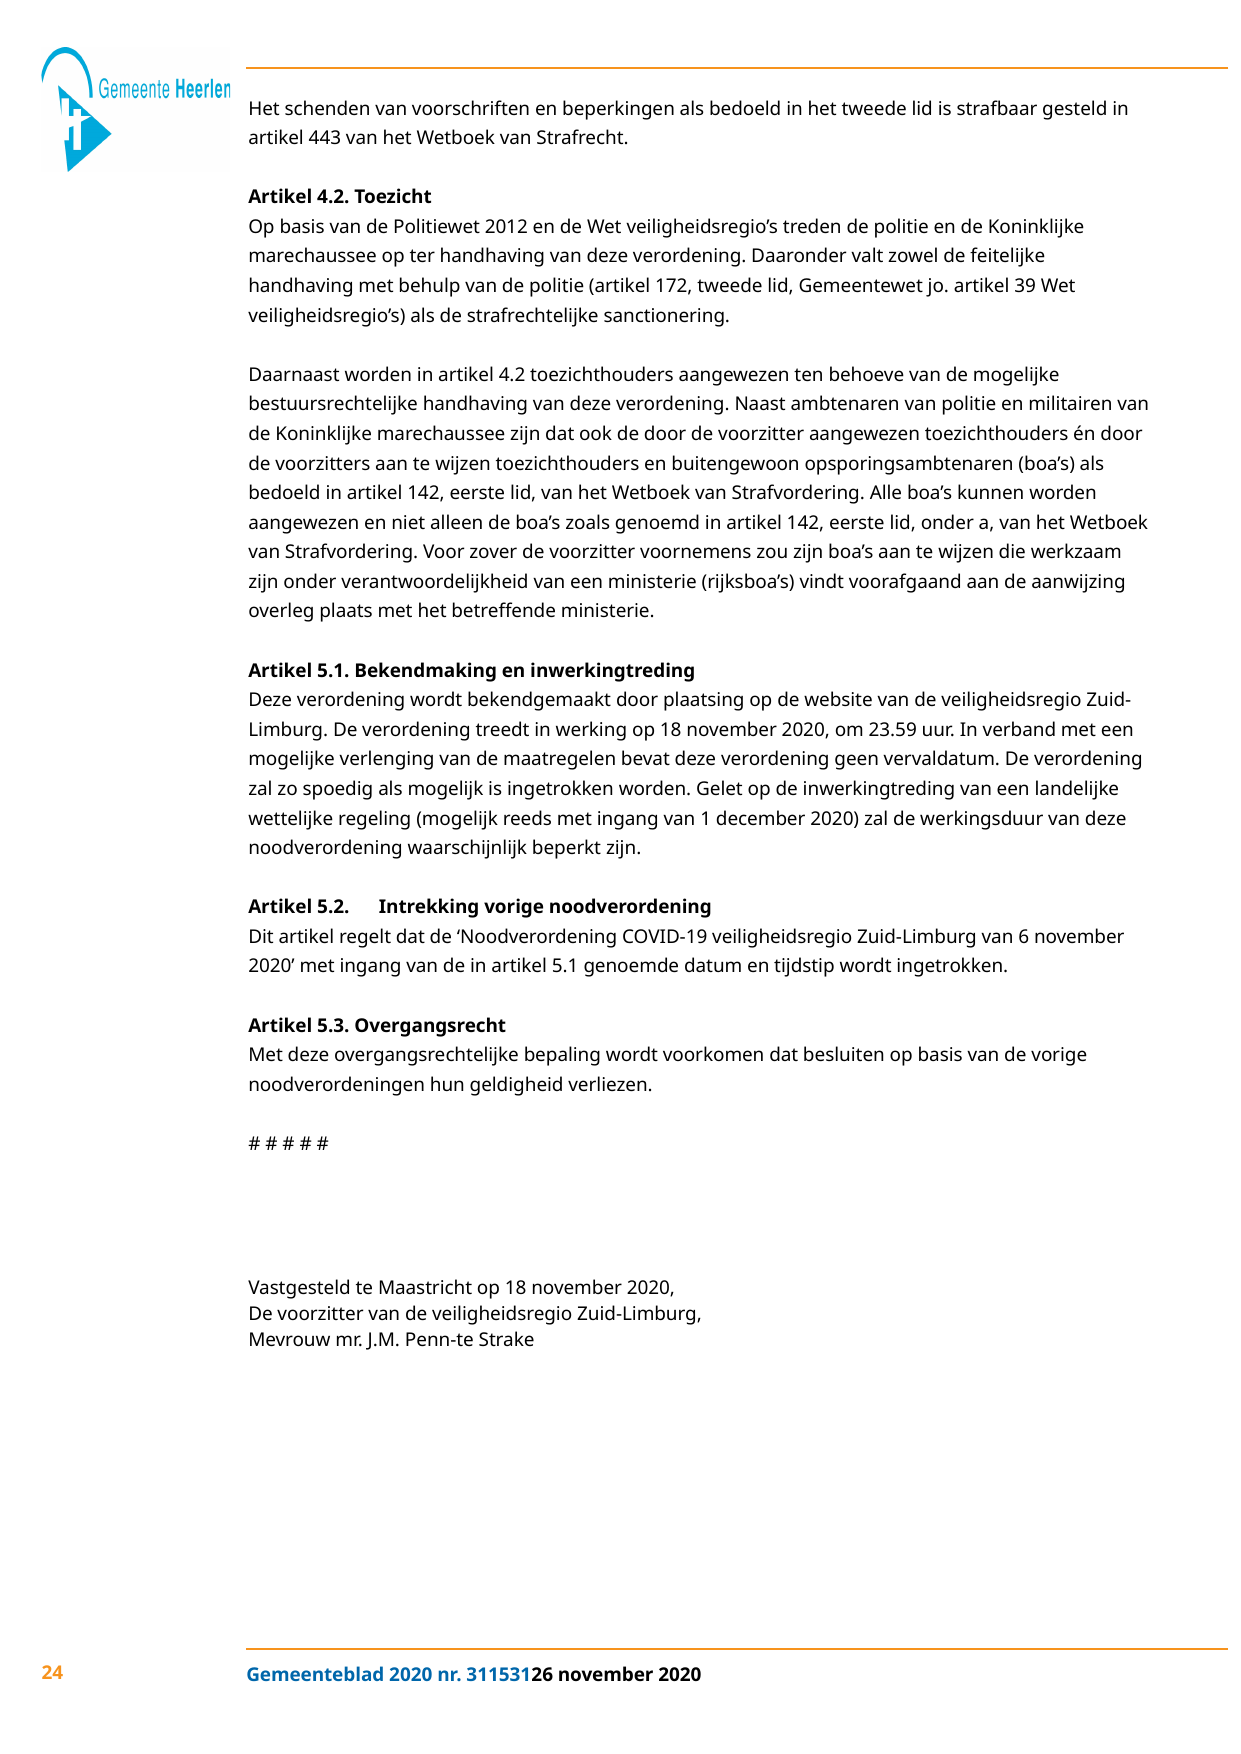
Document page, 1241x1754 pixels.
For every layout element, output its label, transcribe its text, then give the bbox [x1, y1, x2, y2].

text Artikel 5.3. Overgangsrecht [248, 1012, 1152, 1038]
text Mevrouw mr. J.M. Penn-te Strake [248, 1326, 1152, 1351]
text Op basis van de Politiewet 2012 en de Wet veiligheidsregio’s treden de politie en de Koninklijke marechaussee op ter handhaving van deze verordening. Daaronder valt zowel de feitelijke handhaving met behulp van de politie (artikel 172, tweede lid, Gemeentewet jo. artikel 39 Wet veiligheidsregio’s) als de strafrechtelijke sanctionering. [248, 213, 1152, 328]
text Artikel 5.1. Bekendmaking en inwerkingtreding [248, 657, 1152, 683]
text Artikel 5.2. Intrekking vorige noodverordening [248, 893, 1152, 919]
text Daarnaast worden in artikel 4.2 toezichthouders aangewezen ten behoeve van de mogelijke bestuursrechtelijke handhaving van deze verordening. Naast ambtenaren van politie en militairen van de Koninklijke marechaussee zijn dat ook de door de voorzitter aangewezen toezichthouders én door de voorzitters aan te wijzen toezichthouders en buitengewoon opsporingsambtenaren (boa’s) als bedoeld in artikel 142, eerste lid, van het Wetboek van Strafvordering. Alle boa’s kunnen worden aangewezen en niet alleen de boa’s zoals genoemd in artikel 142, eerste lid, onder a, van het Wetboek van Strafvordering. Voor zover de voorzitter voornemens zou zijn boa’s aan te wijzen die werkzaam zijn onder verantwoordelijkheid van een ministerie (rijksboa’s) vindt voorafgaand aan de aanwijzing overleg plaats met het betreffende ministerie. [248, 361, 1152, 623]
text Deze verordening wordt bekendgemaakt door plaatsing op de website van de veiligheidsregio Zuid-Limburg. De verordening treedt in werking op 18 november 2020, om 23.59 uur. In verband met een mogelijke verlenging van de maatregelen bevat deze verordening geen vervaldatum. De verordening zal zo spoedig als mogelijk is ingetrokken worden. Gelet op de inwerkingtreding van een landelijke wettelijke regeling (mogelijk reeds met ingang van 1 december 2020) zal de werkingsduur van deze noodverordening waarschijnlijk beperkt zijn. [248, 686, 1152, 860]
text Artikel 4.2. Toezicht [248, 183, 1152, 209]
text Dit artikel regelt dat de ‘Noodverordening COVID-19 veiligheidsregio Zuid-Limburg van 6 november 2020’ met ingang van de in artikel 5.1 genoemde datum en tijdstip wordt ingetrokken. [248, 923, 1152, 978]
text # # # # # [248, 1130, 1152, 1156]
text Het schenden van voorschriften en beperkingen als bedoeld in het tweede lid is strafbaar gesteld in artikel 443 van het Wetboek van Strafrecht. [248, 95, 1152, 150]
picture [41, 47, 59, 70]
text De voorzitter van de veiligheidsregio Zuid-Limburg, [248, 1300, 1152, 1326]
text Met deze overgangsrechtelijke bepaling wordt voorkomen dat besluiten op basis van de vorige noodverordeningen hun geldigheid verliezen. [248, 1041, 1152, 1097]
picture [41, 47, 231, 172]
text Vastgesteld te Maastricht op 18 november 2020, [248, 1274, 1152, 1300]
